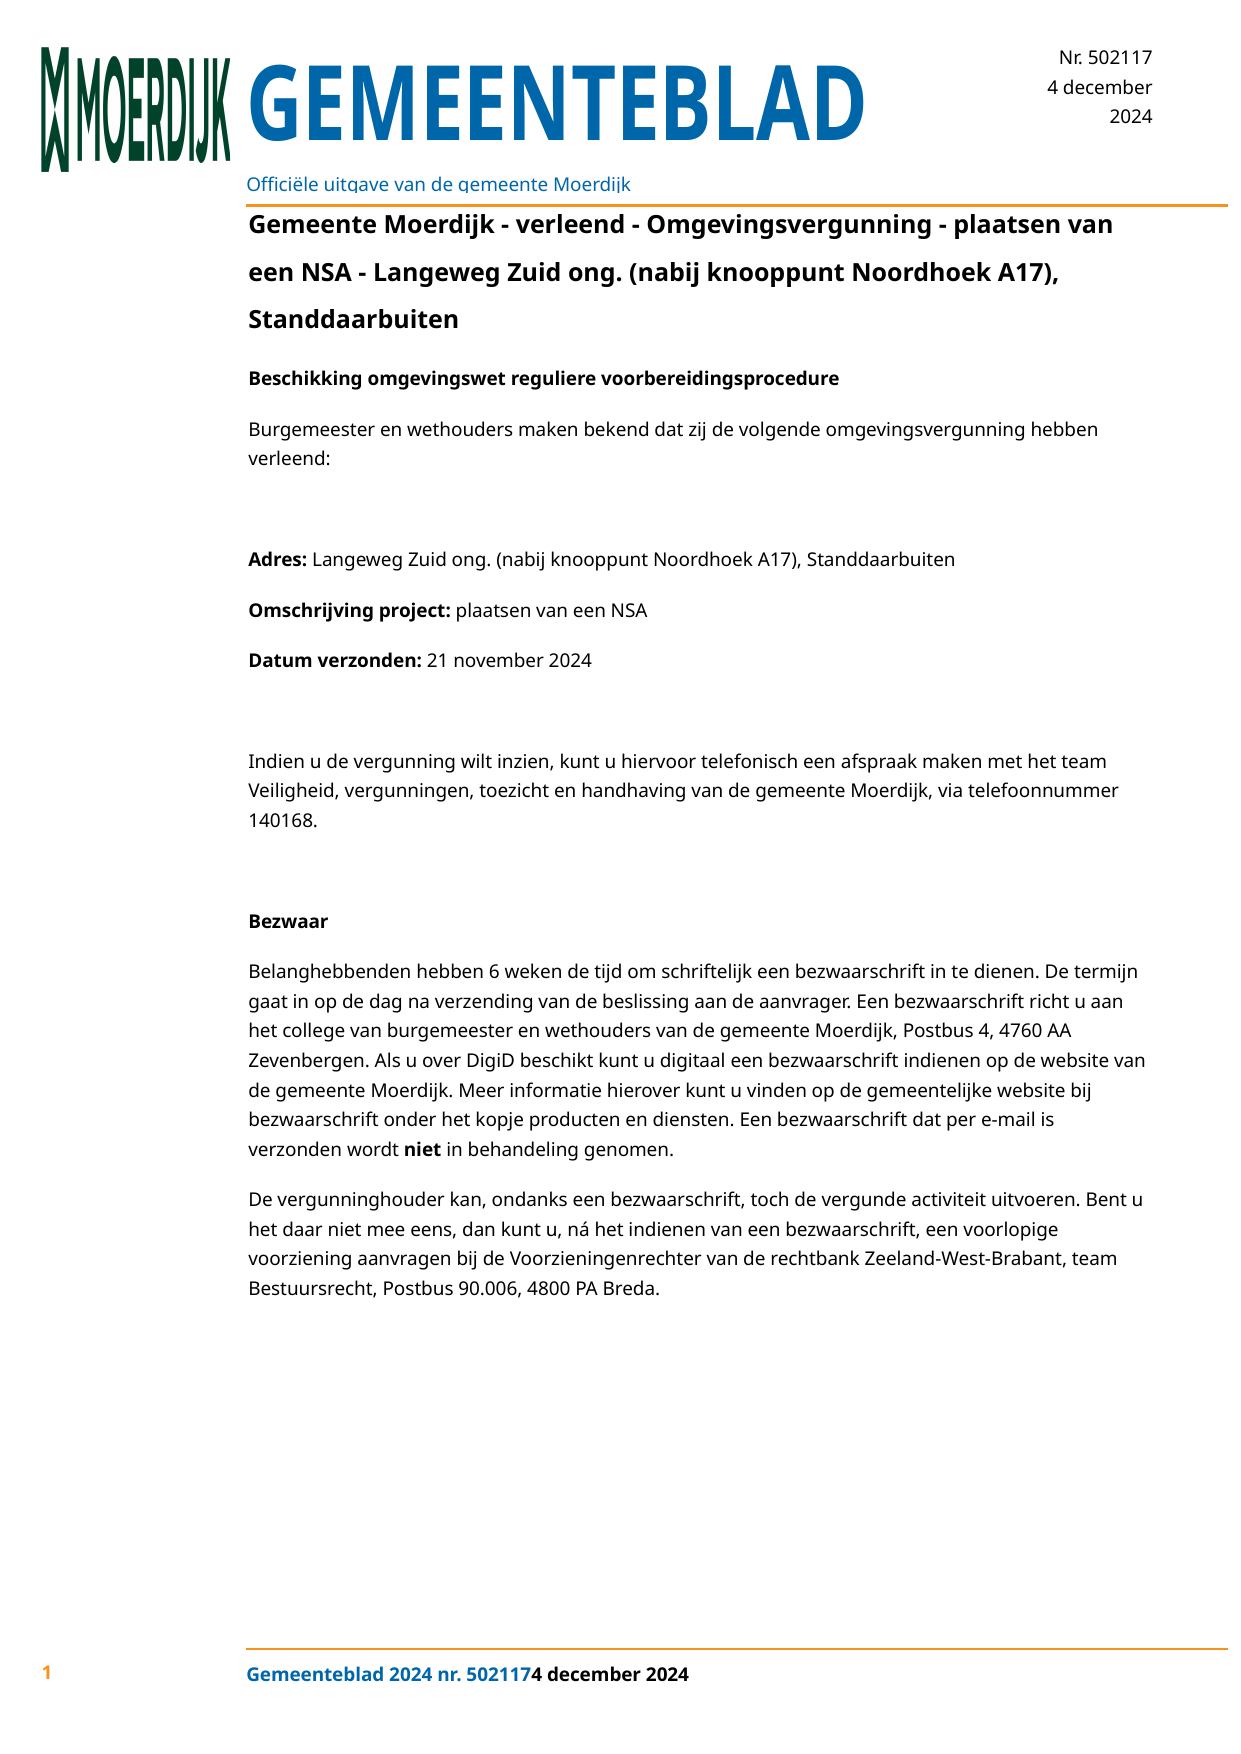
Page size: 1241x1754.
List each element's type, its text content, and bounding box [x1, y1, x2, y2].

text De vergunninghouder kan, ondanks een bezwaarschrift, toch de vergunde activiteit uitvoeren. Bent u het daar niet mee eens, dan kunt u, ná het indienen van een bezwaarschrift, een voorlopige voorziening aanvragen bij de Voorzieningenrechter van de rechtbank Zeeland-West-Brabant, team Bestuursrecht, Postbus 90.006, 4800 PA Breda. [248, 1186, 1152, 1301]
text Datum verzonden: 21 november 2024 [248, 647, 1152, 673]
picture [41, 47, 231, 172]
text Burgemeester en wethouders maken bekend dat zij de volgende omgevingsvergunning hebben verleend: [248, 416, 1152, 471]
text Bezwaar [248, 908, 1152, 934]
text Beschikking omgevingswet reguliere voorbereidingsprocedure [248, 366, 1152, 391]
text Belanghebbenden hebben 6 weken de tijd om schriftelijk een bezwaarschrift in te dienen. De termijn gaat in op de dag na verzending van de beslissing aan de aanvrager. Een bezwaarschrift richt u aan het college van burgemeester en wethouders van de gemeente Moerdijk, Postbus 4, 4760 AA Zevenbergen. Als u over DigiD beschikt kunt u digitaal een bezwaarschrift indienen op de website van de gemeente Moerdijk. Meer informatie hierover kunt u vinden op de gemeentelijke website bij bezwaarschrift onder het kopje producten en diensten. Een bezwaarschrift dat per e-mail is verzonden wordt niet in behandeling genomen. [248, 958, 1152, 1162]
text Omschrijving project: plaatsen van een NSA [248, 597, 1152, 622]
text Gemeente Moerdijk - verleend - Omgevingsvergunning - plaatsen van een NSA - Langeweg Zuid ong. (nabij knooppunt Noordhoek A17), Standdaarbuiten [248, 207, 1152, 336]
text Adres: Langeweg Zuid ong. (nabij knooppunt Noordhoek A17), Standdaarbuiten [248, 546, 1152, 572]
text Indien u de vergunning wilt inzien, kunt u hiervoor telefonisch een afspraak maken met het team Veiligheid, vergunningen, toezicht en handhaving van de gemeente Moerdijk, via telefoonnummer 140168. [248, 748, 1152, 833]
